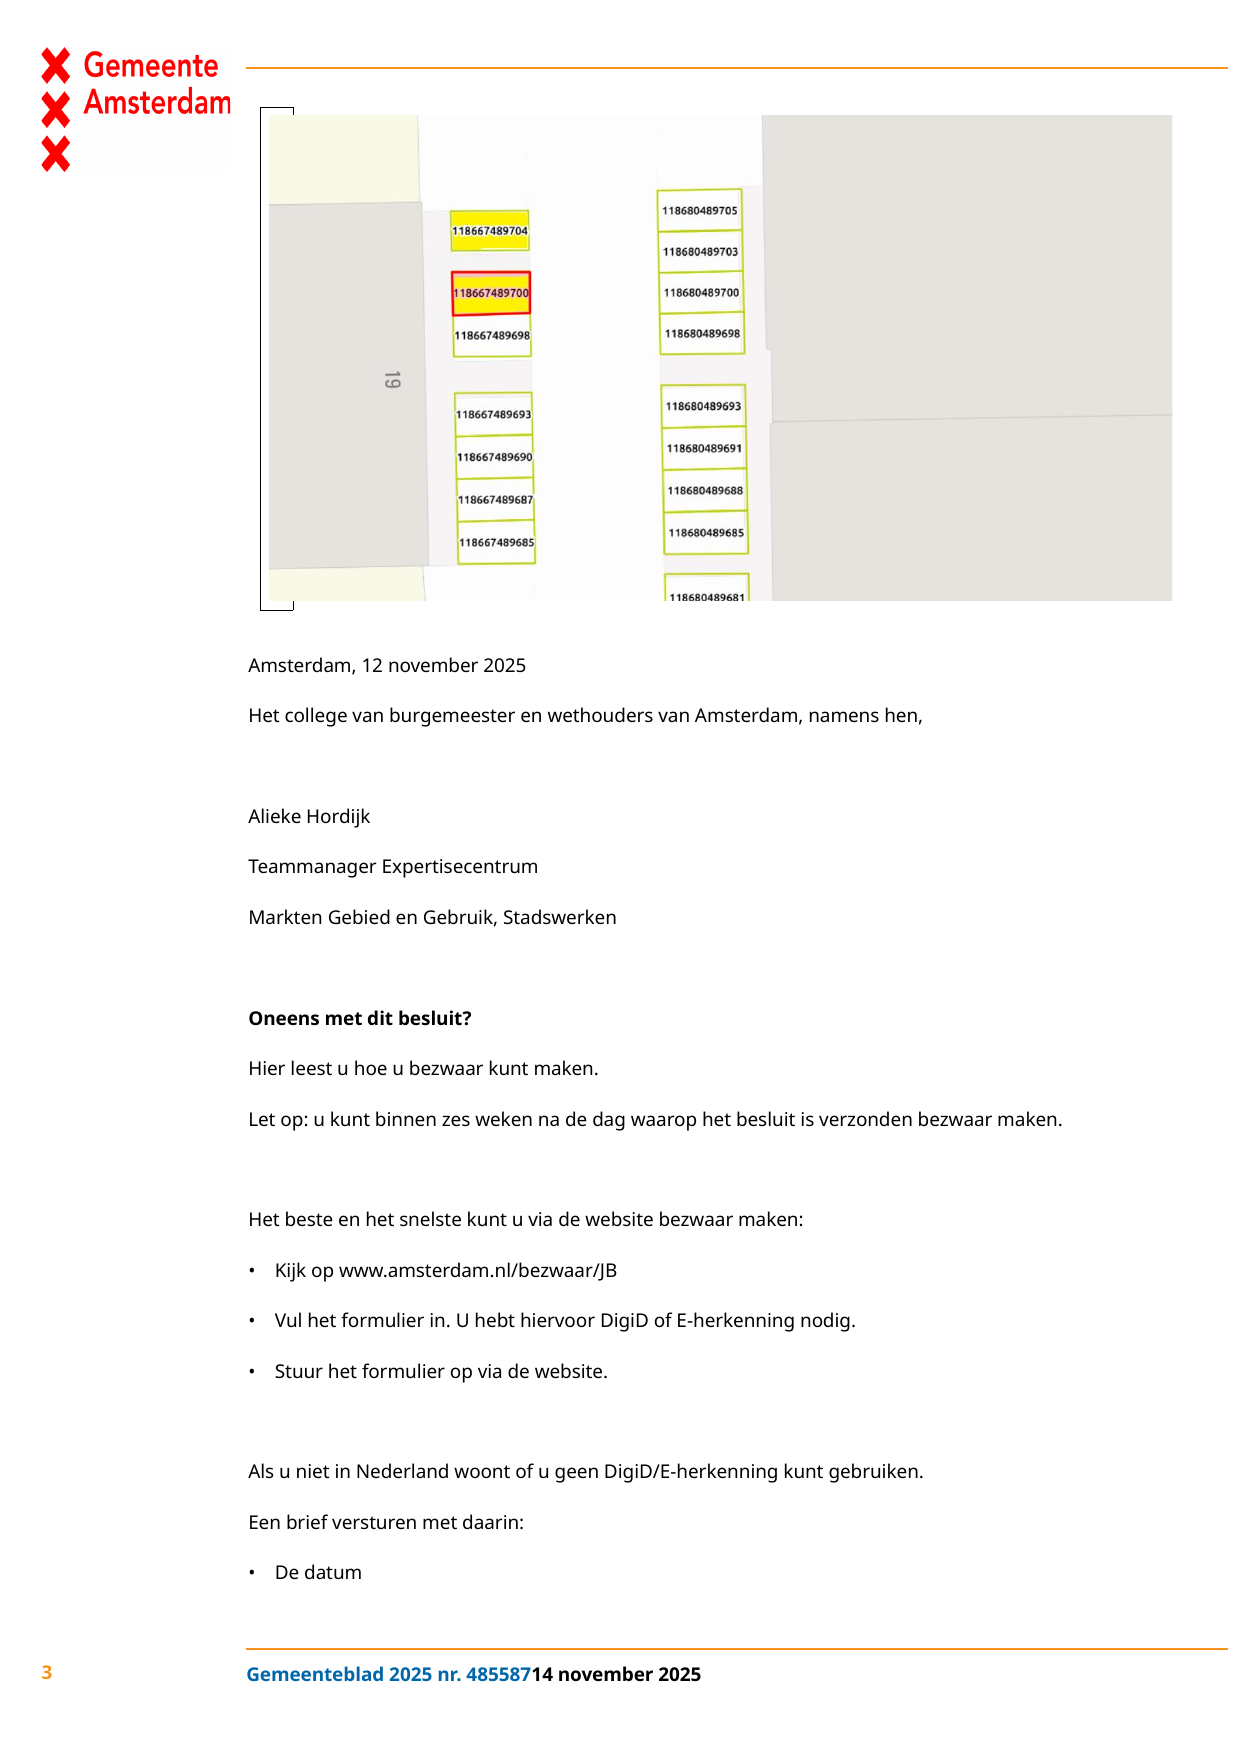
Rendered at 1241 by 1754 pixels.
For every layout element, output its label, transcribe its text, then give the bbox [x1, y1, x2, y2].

text • De datum [248, 1559, 1152, 1585]
text Amsterdam, 12 november 2025 [248, 652, 1152, 678]
text • Kijk op www.amsterdam.nl/bezwaar/JB [248, 1257, 1152, 1283]
text Hier leest u hoe u bezwaar kunt maken. [248, 1055, 1152, 1081]
text Oneens met dit besluit? [248, 1005, 1152, 1031]
text Alieke Hordijk [248, 803, 1152, 829]
text • Vul het formulier in. U hebt hiervoor DigiD of E-herkenning nodig. [248, 1307, 1152, 1333]
text Let op: u kunt binnen zes weken na de dag waarop het besluit is verzonden bezwaar maken. [248, 1106, 1152, 1132]
text • Stuur het formulier op via de website. [248, 1358, 1152, 1384]
picture [41, 47, 231, 172]
text Het college van burgemeester en wethouders van Amsterdam, namens hen, [248, 702, 1152, 728]
picture [268, 115, 1173, 601]
text Een brief versturen met daarin: [248, 1509, 1152, 1535]
text Als u niet in Nederland woont of u geen DigiD/E-herkenning kunt gebruiken. [248, 1459, 1152, 1484]
text Het beste en het snelste kunt u via de website bezwaar maken: [248, 1207, 1152, 1232]
text Markten Gebied en Gebruik, Stadswerken [248, 904, 1152, 930]
text Teammanager Expertisecentrum [248, 854, 1152, 879]
